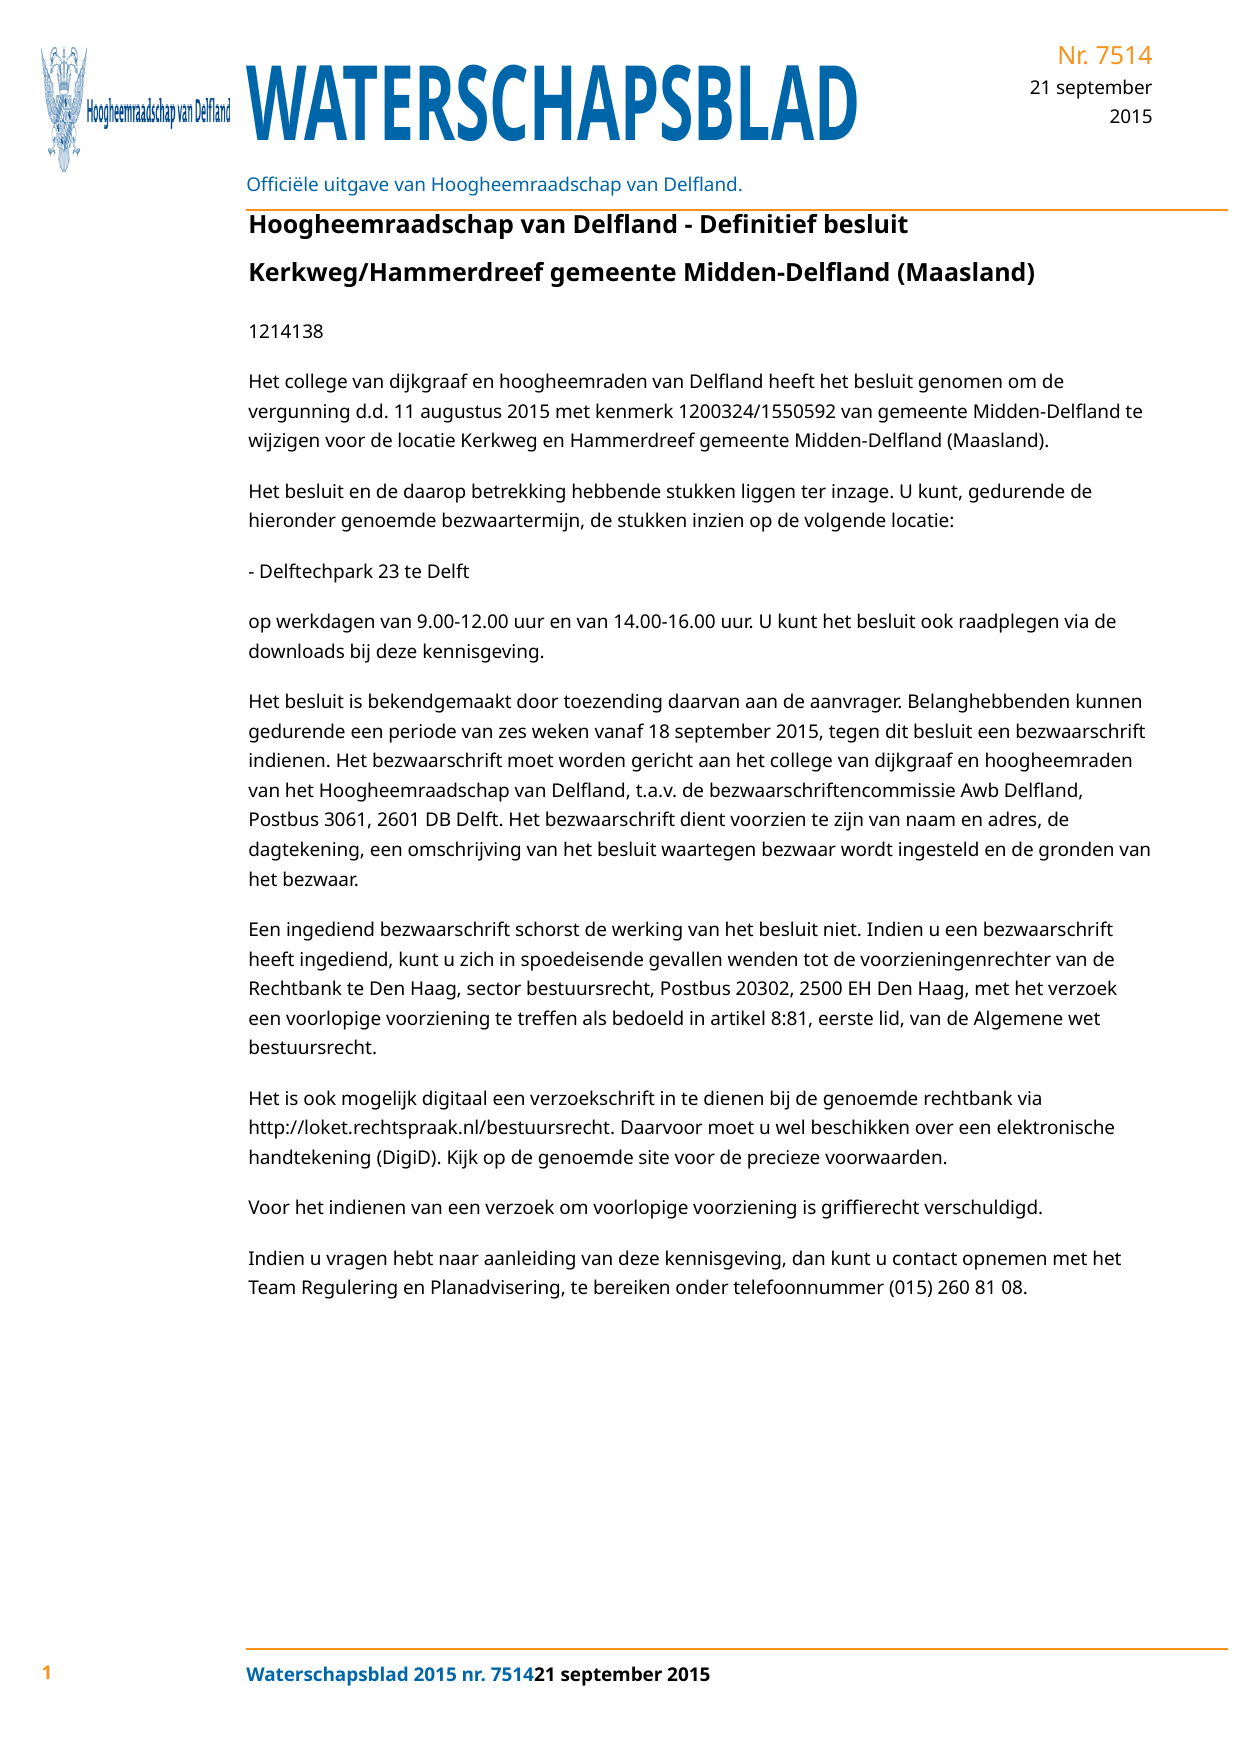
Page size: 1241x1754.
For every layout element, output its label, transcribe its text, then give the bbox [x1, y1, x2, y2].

text Het is ook mogelijk digitaal een verzoekschrift in te dienen bij de genoemde rechtbank via http://loket.rechtspraak.nl/bestuursrecht. Daarvoor moet u wel beschikken over een elektronische handtekening (DigiD). Kijk op de genoemde site voor de precieze voorwaarden. [248, 1085, 1152, 1170]
picture [41, 47, 231, 172]
text Het besluit is bekendgemaakt door toezending daarvan aan de aanvrager. Belanghebbenden kunnen gedurende een periode van zes weken vanaf 18 september 2015, tegen dit besluit een bezwaarschrift indienen. Het bezwaarschrift moet worden gericht aan het college van dijkgraaf en hoogheemraden van het Hoogheemraadschap van Delfland, t.a.v. de bezwaarschriftencommissie Awb Delfland, Postbus 3061, 2601 DB Delft. Het bezwaarschrift dient voorzien te zijn van naam en adres, de dagtekening, een omschrijving van het besluit waartegen bezwaar wordt ingesteld en de gronden van het bezwaar. [248, 688, 1152, 892]
text Indien u vragen hebt naar aanleiding van deze kennisgeving, dan kunt u contact opnemen met het Team Regulering en Planadvisering, te bereiken onder telefoonnummer (015) 260 81 08. [248, 1245, 1152, 1300]
text Hoogheemraadschap van Delfland - Definitief besluit Kerkweg/Hammerdreef gemeente Midden-Delfland (Maasland) [248, 211, 1152, 288]
text - Delftechpark 23 te Delft [248, 558, 1152, 584]
text Voor het indienen van een verzoek om voorlopige voorziening is griffierecht verschuldigd. [248, 1194, 1152, 1220]
text Het besluit en de daarop betrekking hebbende stukken liggen ter inzage. U kunt, gedurende de hieronder genoemde bezwaartermijn, de stukken inzien op de volgende locatie: [248, 478, 1152, 533]
text op werkdagen van 9.00-12.00 uur en van 14.00-16.00 uur. U kunt het besluit ook raadplegen via de downloads bij deze kennisgeving. [248, 608, 1152, 664]
text Het college van dijkgraaf en hoogheemraden van Delfland heeft het besluit genomen om de vergunning d.d. 11 augustus 2015 met kenmerk 1200324/1550592 van gemeente Midden-Delfland te wijzigen voor de locatie Kerkweg en Hammerdreef gemeente Midden-Delfland (Maasland). [248, 368, 1152, 453]
text Een ingediend bezwaarschrift schorst de werking van het besluit niet. Indien u een bezwaarschrift heeft ingediend, kunt u zich in spoedeisende gevallen wenden tot de voorzieningenrechter van de Rechtbank te Den Haag, sector bestuursrecht, Postbus 20302, 2500 EH Den Haag, met het verzoek een voorlopige voorziening te treffen als bedoeld in artikel 8:81, eerste lid, van de Algemene wet bestuursrecht. [248, 916, 1152, 1060]
text 1214138 [248, 318, 1152, 344]
